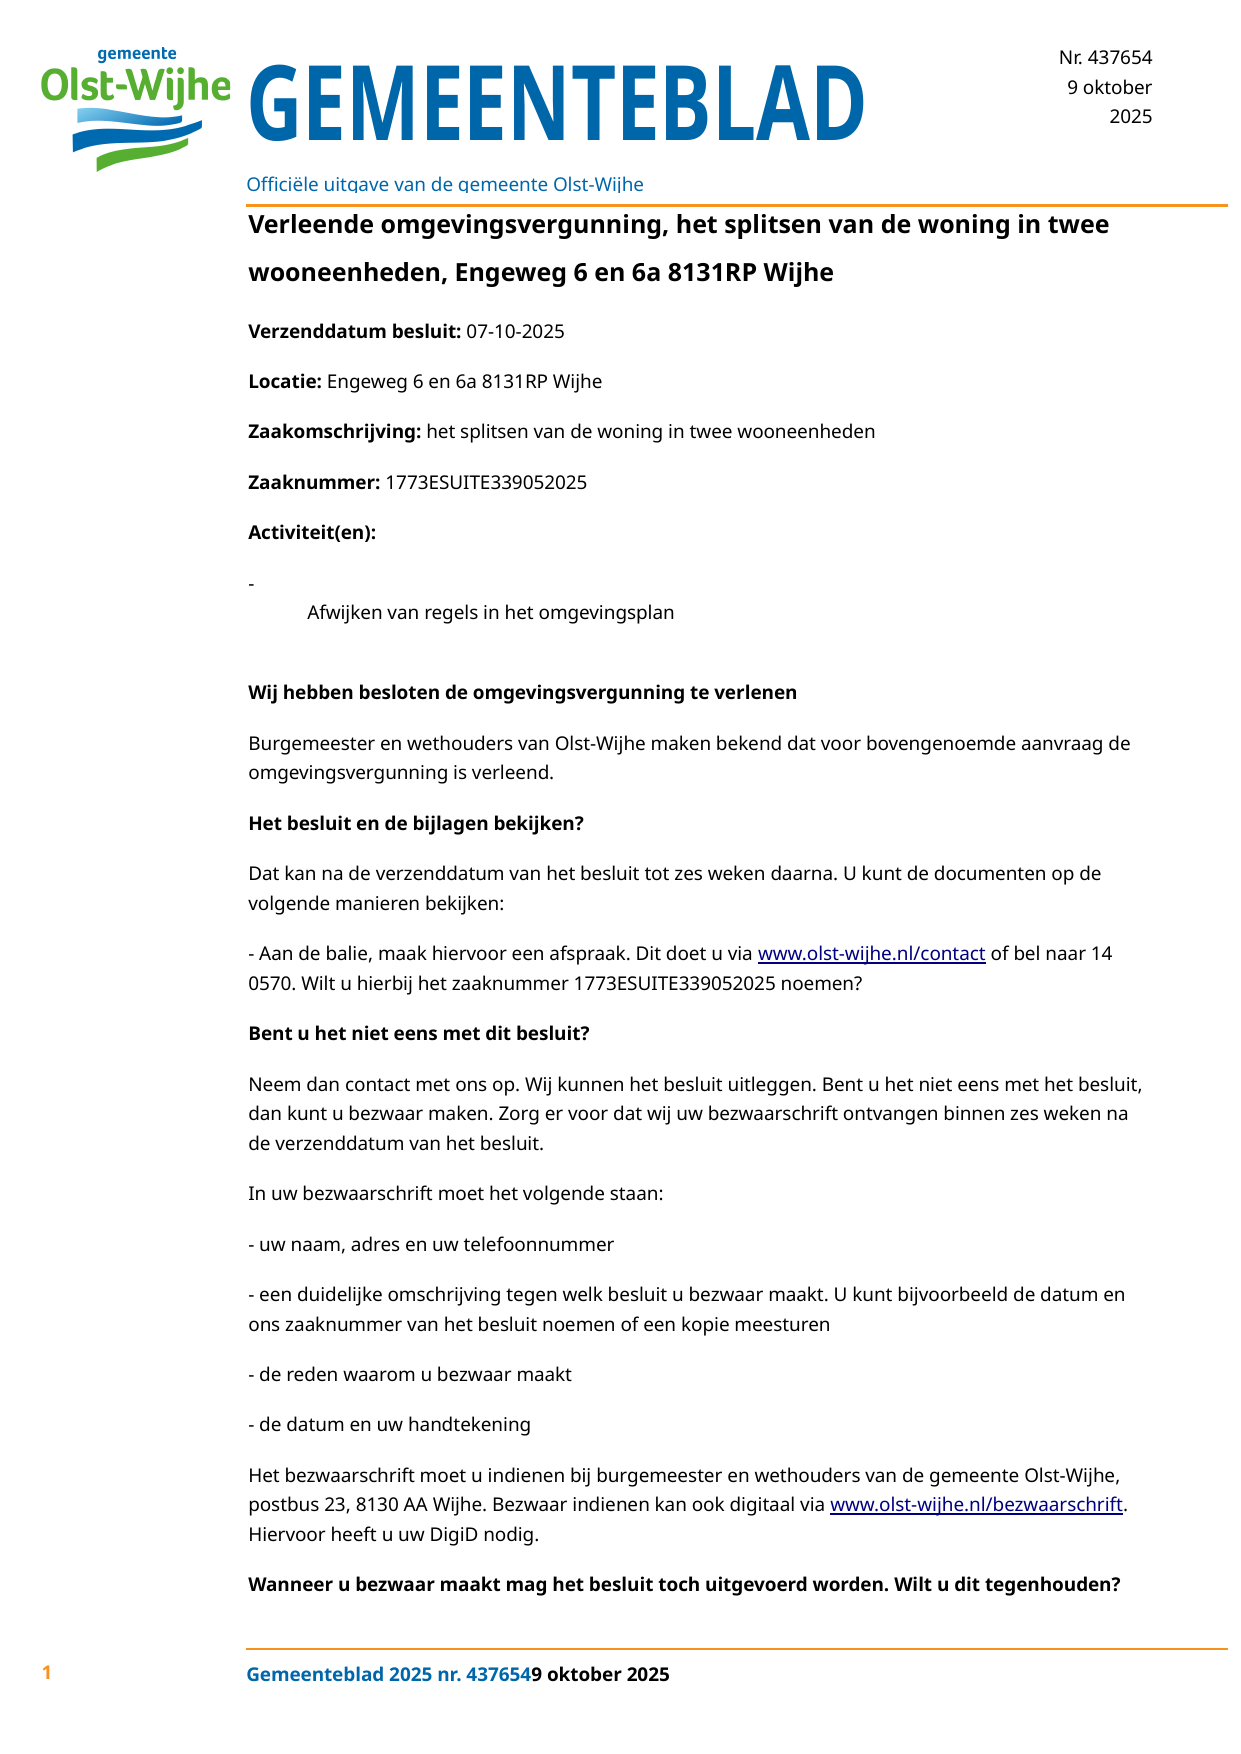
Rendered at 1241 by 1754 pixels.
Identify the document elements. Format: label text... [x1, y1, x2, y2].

text Verleende omgevingsvergunning, het splitsen van de woning in twee wooneenheden, Engeweg 6 en 6a 8131RP Wijhe [248, 207, 1152, 288]
text - de reden waarom u bezwaar maakt [248, 1361, 1152, 1387]
text Zaaknummer: 1773ESUITE339052025 [248, 469, 1152, 495]
text Verzenddatum besluit: 07-10-2025 [248, 318, 1152, 344]
text Bent u het niet eens met dit besluit? [248, 1020, 1152, 1046]
text - Aan de balie, maak hiervoor een afspraak. Dit doet u via www.olst-wijhe.nl/contact of bel naar 14 0570. Wilt u hierbij het zaaknummer 1773ESUITE339052025 noemen? [248, 940, 1152, 996]
text Neem dan contact met ons op. Wij kunnen het besluit uitleggen. Bent u het niet eens met het besluit, dan kunt u bezwaar maken. Zorg er voor dat wij uw bezwaarschrift ontvangen binnen zes weken na de verzenddatum van het besluit. [248, 1071, 1152, 1156]
text - uw naam, adres en uw telefoonnummer [248, 1231, 1152, 1257]
text Burgemeester en wethouders van Olst-Wijhe maken bekend dat voor bovengenoemde aanvraag de omgevingsvergunning is verleend. [248, 730, 1152, 785]
text Activiteit(en): [248, 519, 1152, 545]
picture [41, 47, 231, 172]
list Afwijken van regels in het omgevingsplan [248, 599, 1152, 625]
text Het besluit en de bijlagen bekijken? [248, 810, 1152, 836]
text Het bezwaarschrift moet u indienen bij burgemeester en wethouders van de gemeente Olst-Wijhe, postbus 23, 8130 AA Wijhe. Bezwaar indienen kan ook digitaal via www.olst-wijhe.nl/bezwaarschrift. Hiervoor heeft u uw DigiD nodig. [248, 1462, 1152, 1547]
text Wanneer u bezwaar maakt mag het besluit toch uitgevoerd worden. Wilt u dit tegenhouden? [248, 1572, 1152, 1597]
text Dat kan na de verzenddatum van het besluit tot zes weken daarna. U kunt de documenten op de volgende manieren bekijken: [248, 860, 1152, 916]
text In uw bezwaarschrift moet het volgende staan: [248, 1180, 1152, 1206]
text Zaakomschrijving: het splitsen van de woning in twee wooneenheden [248, 419, 1152, 444]
text Locatie: Engeweg 6 en 6a 8131RP Wijhe [248, 368, 1152, 394]
text - de datum en uw handtekening [248, 1412, 1152, 1437]
text - een duidelijke omschrijving tegen welk besluit u bezwaar maakt. U kunt bijvoorbeeld de datum en ons zaaknummer van het besluit noemen of een kopie meesturen [248, 1281, 1152, 1337]
text Wij hebben besloten de omgevingsvergunning te verlenen [248, 679, 1152, 705]
